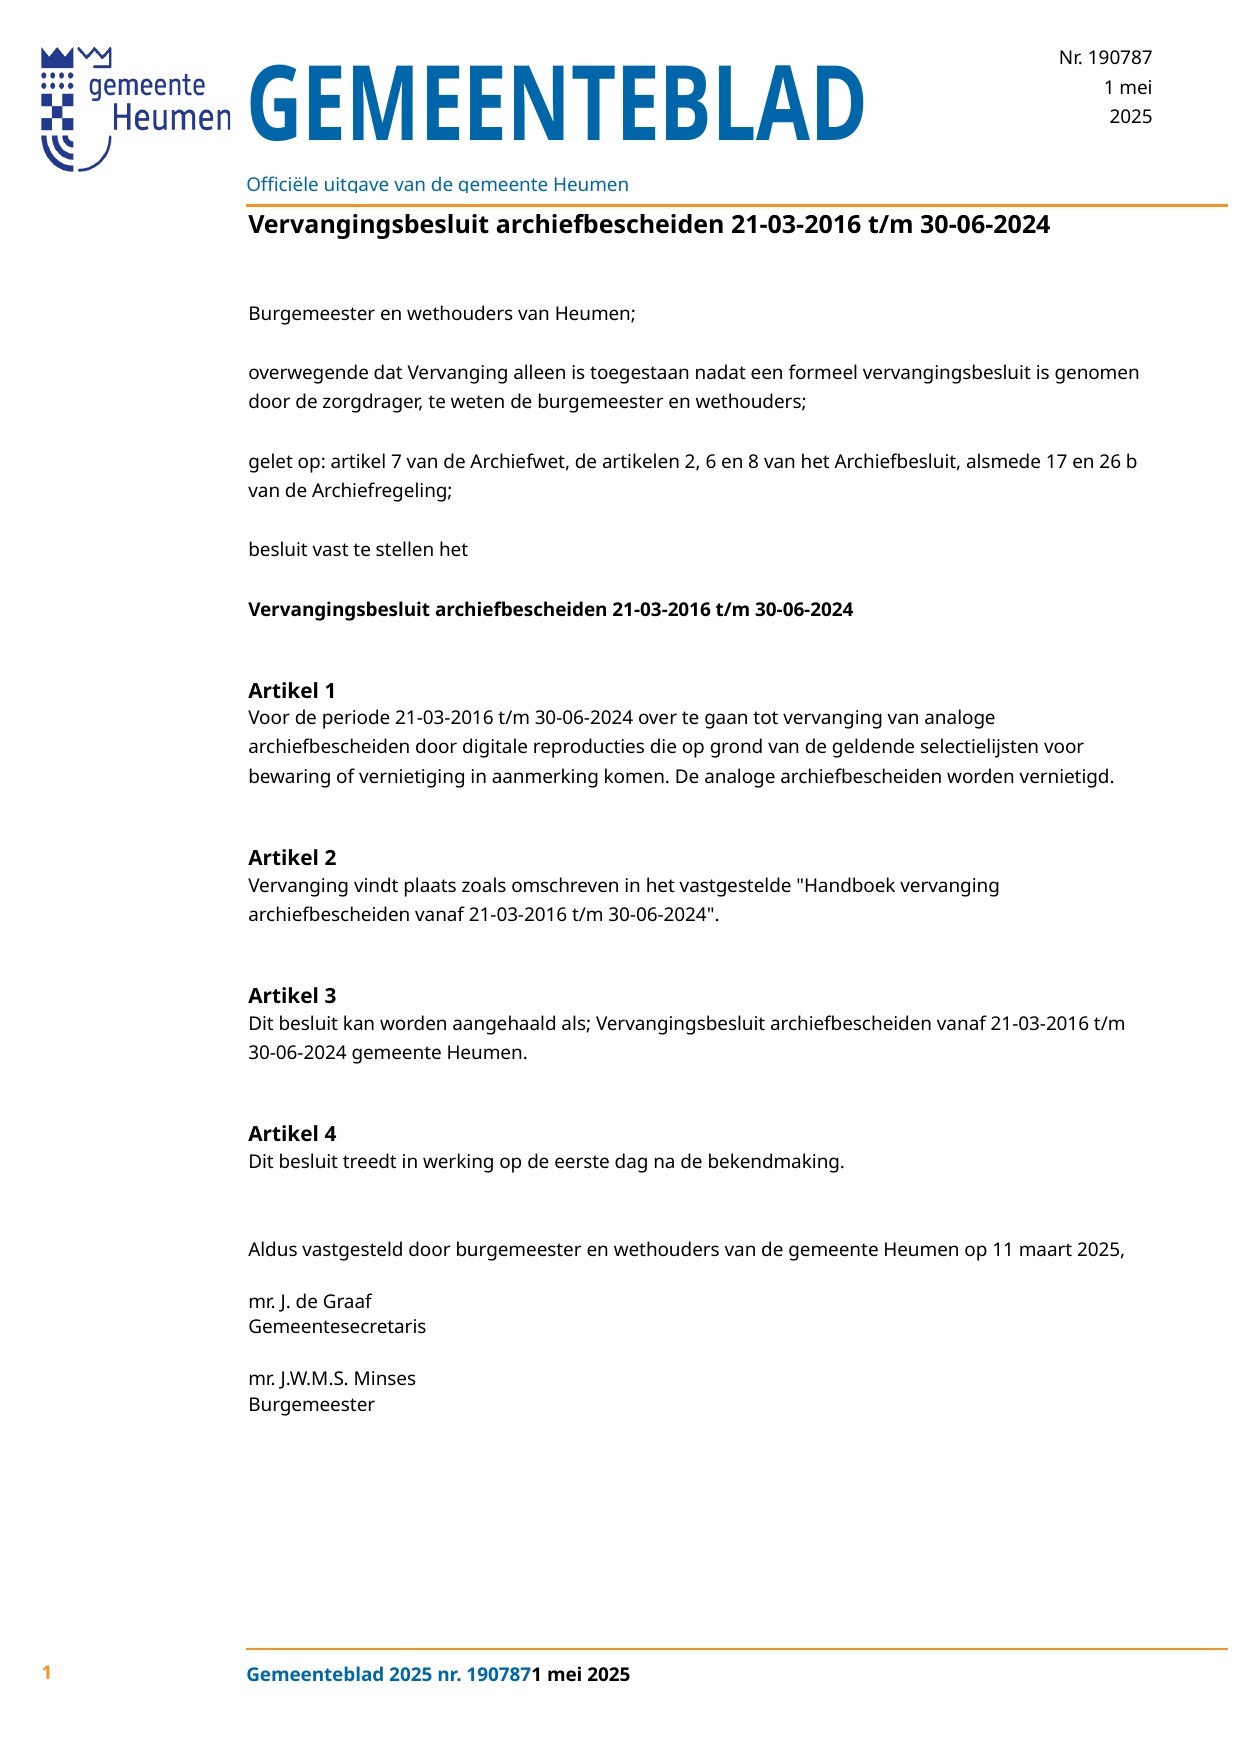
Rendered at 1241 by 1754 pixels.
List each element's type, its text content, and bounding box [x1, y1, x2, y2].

text overwegende dat Vervanging alleen is toegestaan nadat een formeel vervangingsbesluit is genomen door de zorgdrager, te weten de burgemeester en wethouders; [248, 359, 1152, 414]
text Dit besluit kan worden aangehaald als; Vervangingsbesluit archiefbescheiden vanaf 21-03-2016 t/m 30-06-2024 gemeente Heumen. [248, 1010, 1152, 1065]
text Burgemeester [248, 1391, 1152, 1417]
text Vervangingsbesluit archiefbescheiden 21-03-2016 t/m 30-06-2024 [248, 596, 1152, 621]
text Voor de periode 21-03-2016 t/m 30-06-2024 over te gaan tot vervanging van analoge archiefbescheiden door digitale reproducties die op grond van de geldende selectielijsten voor bewaring of vernietiging in aanmerking komen. De analoge archiefbescheiden worden vernietigd. [248, 704, 1152, 789]
text mr. J.W.M.S. Minses [248, 1365, 1152, 1391]
picture [41, 47, 231, 172]
text Burgemeester en wethouders van Heumen; [248, 300, 1152, 326]
text Artikel 1 [248, 676, 1152, 704]
text Vervangingsbesluit archiefbescheiden 21-03-2016 t/m 30-06-2024 [248, 207, 1152, 241]
text Artikel 4 [248, 1119, 1152, 1148]
text Gemeentesecretaris [248, 1314, 1152, 1339]
text Dit besluit treedt in werking op de eerste dag na de bekendmaking. [248, 1148, 1152, 1173]
text Artikel 3 [248, 981, 1152, 1010]
text Artikel 2 [248, 843, 1152, 872]
text gelet op: artikel 7 van de Archiefwet, de artikelen 2, 6 en 8 van het Archiefbesluit, alsmede 17 en 26 b van de Archiefregeling; [248, 448, 1152, 503]
text besluit vast te stellen het [248, 537, 1152, 562]
text Aldus vastgesteld door burgemeester en wethouders van de gemeente Heumen op 11 maart 2025, [248, 1237, 1152, 1262]
text mr. J. de Graaf [248, 1288, 1152, 1314]
text Vervanging vindt plaats zoals omschreven in het vastgestelde "Handboek vervanging archiefbescheiden vanaf 21-03-2016 t/m 30-06-2024". [248, 872, 1152, 927]
